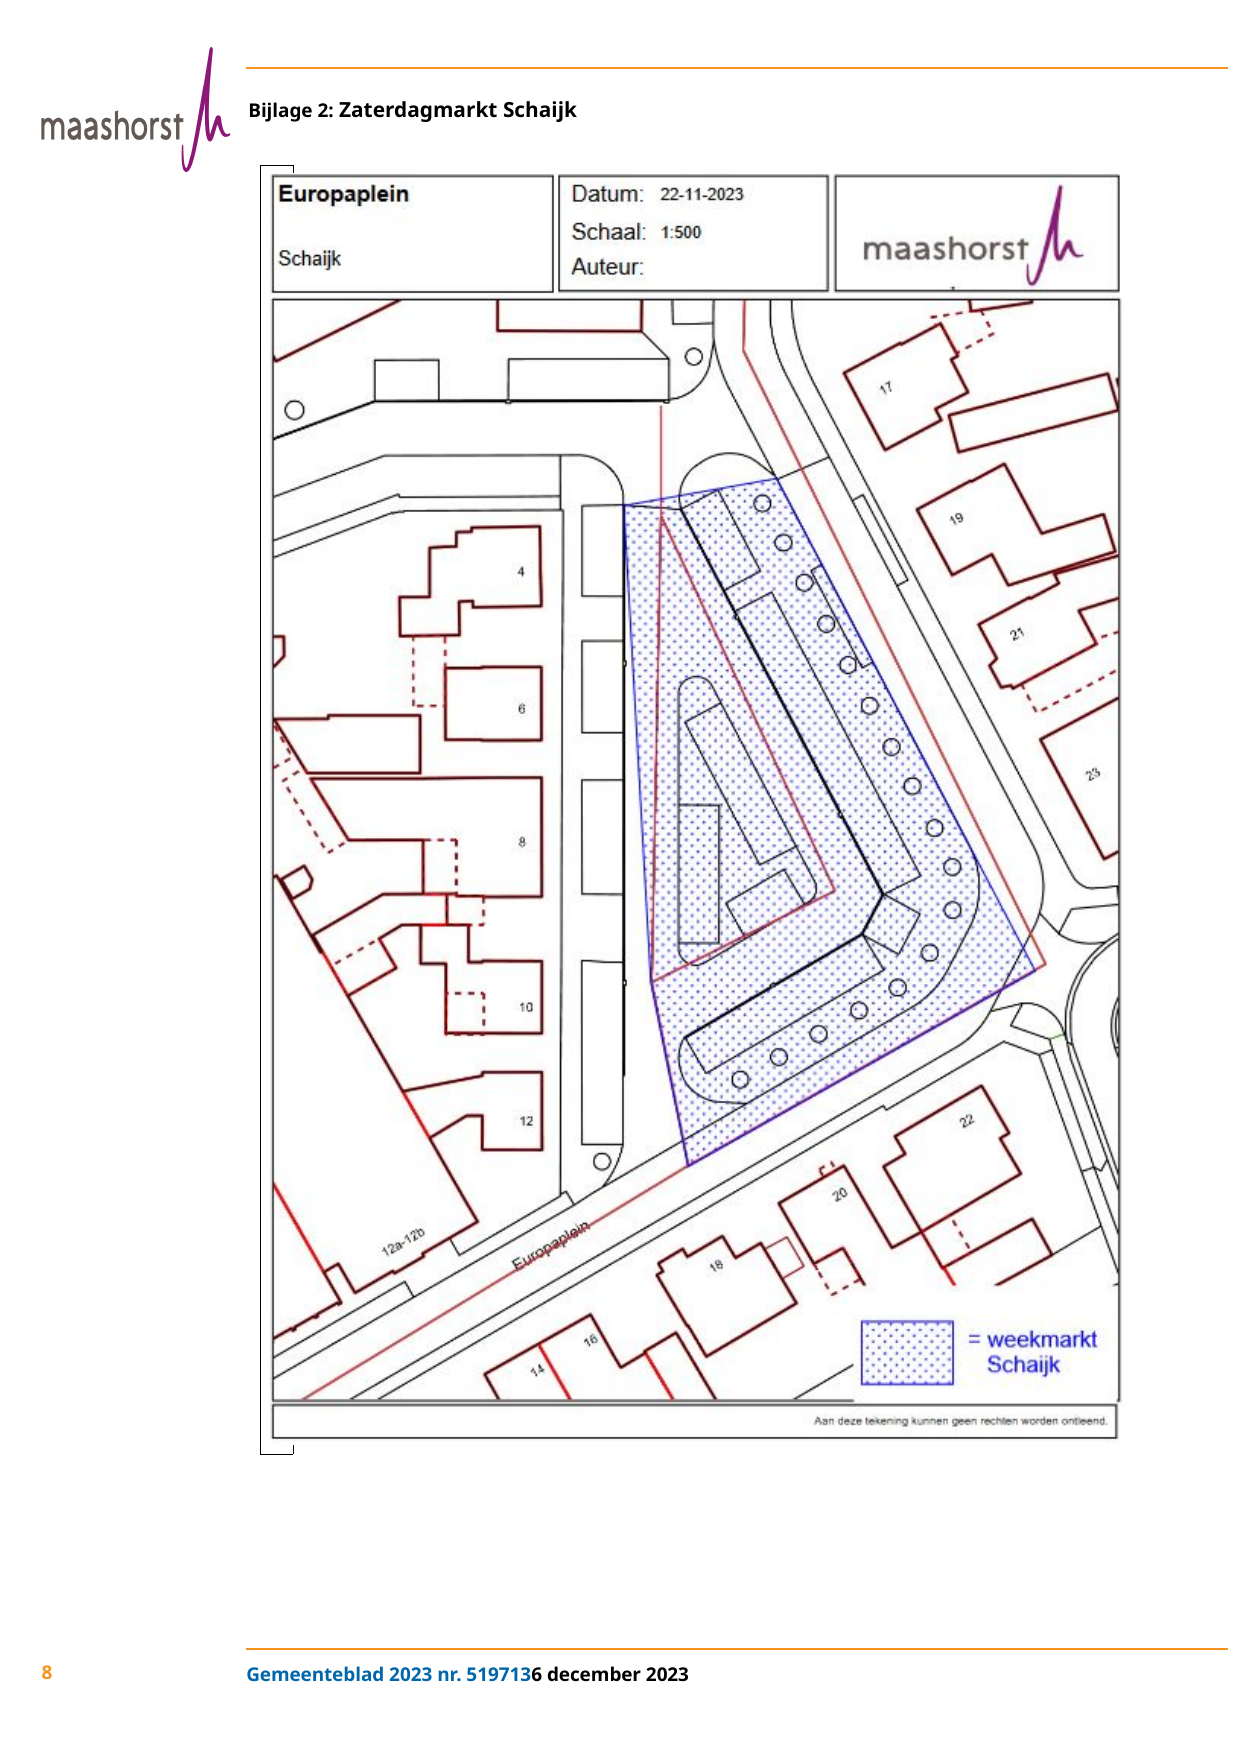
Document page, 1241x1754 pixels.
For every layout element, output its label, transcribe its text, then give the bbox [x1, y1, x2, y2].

picture [268, 173, 1125, 1445]
text Bijlage 2: Zaterdagmarkt Schaijk [248, 95, 1152, 123]
picture [41, 47, 231, 172]
